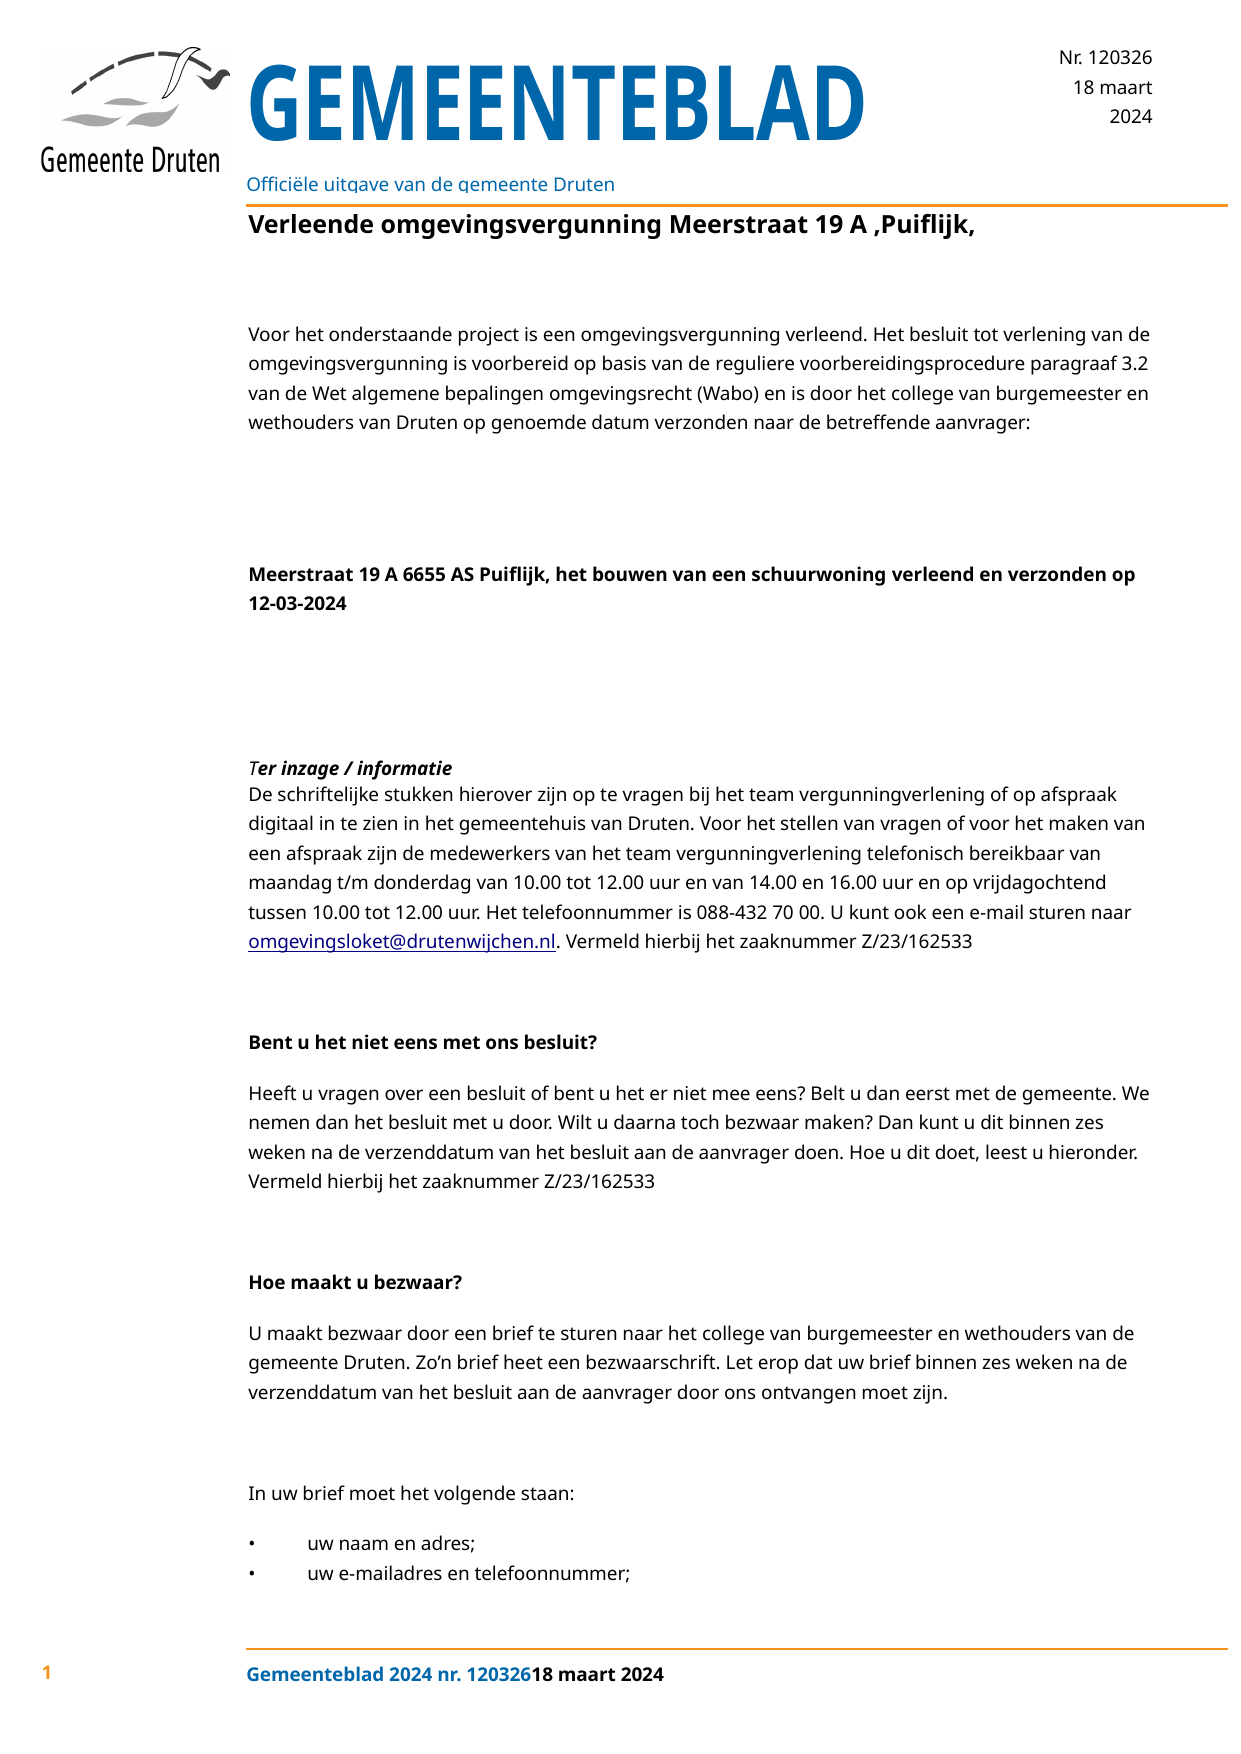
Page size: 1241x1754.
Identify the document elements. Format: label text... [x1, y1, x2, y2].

text Hoe maakt u bezwaar? [248, 1269, 1152, 1295]
text De schriftelijke stukken hierover zijn op te vragen bij het team vergunningverlening of op afspraak digitaal in te zien in het gemeentehuis van Druten. Voor het stellen van vragen of voor het maken van een afspraak zijn de medewerkers van het team vergunningverlening telefonisch bereikbaar van maandag t/m donderdag van 10.00 tot 12.00 uur en van 14.00 en 16.00 uur en op vrijdagochtend tussen 10.00 tot 12.00 uur. Het telefoonnummer is 088-432 70 00. U kunt ook een e-mail sturen naar omgevingsloket@drutenwijchen.nl. Vermeld hierbij het zaaknummer Z/23/162533 [248, 781, 1152, 954]
text Verleende omgevingsvergunning Meerstraat 19 A ,Puiflijk, [248, 207, 1152, 241]
picture [41, 47, 231, 172]
text Meerstraat 19 A 6655 AS Puiflijk, het bouwen van een schuurwoning verleend en verzonden op 12-03-2024 [248, 561, 1152, 616]
text Voor het onderstaande project is een omgevingsvergunning verleend. Het besluit tot verlening van de omgevingsvergunning is voorbereid op basis van de reguliere voorbereidingsprocedure paragraaf 3.2 van de Wet algemene bepalingen omgevingsrecht (Wabo) en is door het college van burgemeester en wethouders van Druten op genoemde datum verzonden naar de betreffende aanvrager: [248, 321, 1152, 435]
text Bent u het niet eens met ons besluit? [248, 1029, 1152, 1055]
text In uw brief moet het volgende staan: [248, 1480, 1152, 1506]
list uw naam en adres; [248, 1530, 1152, 1556]
text Heeft u vragen over een besluit of bent u het er niet mee eens? Belt u dan eerst met de gemeente. We nemen dan het besluit met u door. Wilt u daarna toch bezwaar maken? Dan kunt u dit binnen zes weken na de verzenddatum van het besluit aan de aanvrager doen. Hoe u dit doet, leest u hieronder. Vermeld hierbij het zaaknummer Z/23/162533 [248, 1080, 1152, 1194]
list uw e-mailadres en telefoonnummer; [248, 1560, 1152, 1586]
text Ter inzage / informatie [248, 755, 1152, 781]
text U maakt bezwaar door een brief te sturen naar het college van burgemeester en wethouders van de gemeente Druten. Zo’n brief heet een bezwaarschrift. Let erop dat uw brief binnen zes weken na de verzenddatum van het besluit aan de aanvrager door ons ontvangen moet zijn. [248, 1320, 1152, 1405]
